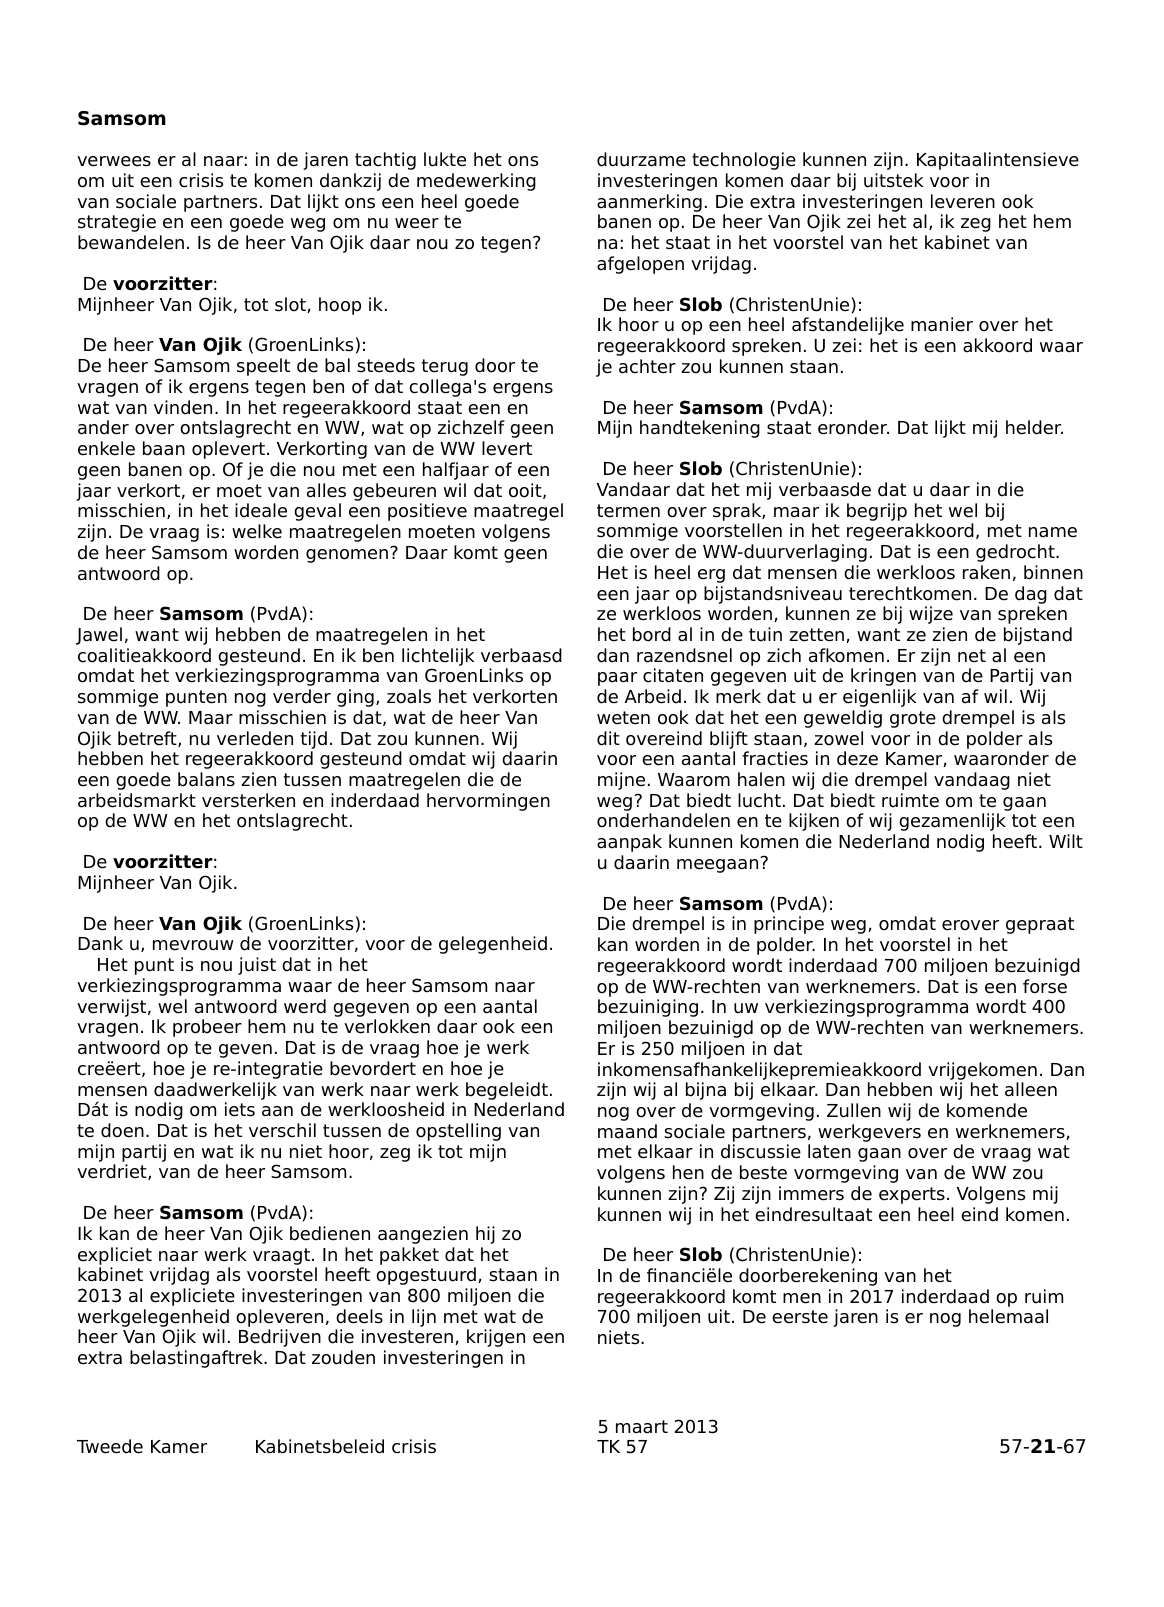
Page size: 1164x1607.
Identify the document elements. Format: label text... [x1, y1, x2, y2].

text Dank u, mevrouw de voorzitter, voor de gelegenheid. [77, 934, 567, 955]
text In de financiële doorberekening van het regeerakkoord komt men in 2017 inderdaad op ruim 700 miljoen uit. De eerste jaren is er nog helemaal niets. [596, 1266, 1087, 1349]
text Mijnheer Van Ojik, tot slot, hoop ik. [77, 294, 567, 315]
text De heer Samsom (PvdA): [77, 1203, 567, 1224]
text De heer Samsom (PvdA): [596, 893, 1087, 914]
text Mijnheer Van Ojik. [77, 873, 567, 893]
text De heer Slob (ChristenUnie): [596, 294, 1087, 315]
text De heer Slob (ChristenUnie): [596, 459, 1087, 480]
text duurzame technologie kunnen zijn. Kapitaalintensieve investeringen komen daar bij uitstek voor in aanmerking. Die extra investeringen leveren ook banen op. De heer Van Ojik zei het al, ik zeg het hem na: het staat in het voorstel van het kabinet van afgelopen vrijdag. [596, 150, 1087, 274]
text Die drempel is in principe weg, omdat erover gepraat kan worden in de polder. In het voorstel in het regeerakkoord wordt inderdaad 700 miljoen bezuinigd op de WW-rechten van werknemers. Dat is een forse bezuiniging. In uw verkiezingsprogramma wordt 400 miljoen bezuinigd op de WW-rechten van werknemers. Er is 250 miljoen in dat inkomensafhankelijkepremieakkoord vrijgekomen. Dan zijn wij al bijna bij elkaar. Dan hebben wij het alleen nog over de vormgeving. Zullen wij de komende maand sociale partners, werkgevers en werknemers, met elkaar in discussie laten gaan over de vraag wat volgens hen de beste vormgeving van de WW zou kunnen zijn? Zij zijn immers de experts. Volgens mij kunnen wij in het eindresultaat een heel eind komen. [596, 914, 1087, 1225]
text verwees er al naar: in de jaren tachtig lukte het ons om uit een crisis te komen dankzij de medewerking van sociale partners. Dat lijkt ons een heel goede strategie en een goede weg om nu weer te bewandelen. Is de heer Van Ojik daar nou zo tegen? [77, 150, 567, 254]
text De voorzitter: [77, 274, 567, 294]
text Vandaar dat het mij verbaasde dat u daar in die termen over sprak, maar ik begrijp het wel bij sommige voorstellen in het regeerakkoord, met name die over de WW-duurverlaging. Dat is een gedrocht. Het is heel erg dat mensen die werkloos raken, binnen een jaar op bijstandsniveau terechtkomen. De dag dat ze werkloos worden, kunnen ze bij wijze van spreken het bord al in de tuin zetten, want ze zien de bijstand dan razendsnel op zich afkomen. Er zijn net al een paar citaten gegeven uit de kringen van de Partij van de Arbeid. Ik merk dat u er eigenlijk van af wil. Wij weten ook dat het een geweldig grote drempel is als dit overeind blijft staan, zowel voor in de polder als voor een aantal fracties in deze Kamer, waaronder de mijne. Waarom halen wij die drempel vandaag niet weg? Dat biedt lucht. Dat biedt ruimte om te gaan onderhandelen en te kijken of wij gezamenlijk tot een aanpak kunnen komen die Nederland nodig heeft. Wilt u daarin meegaan? [596, 480, 1087, 873]
text Ik hoor u op een heel afstandelijke manier over het regeerakkoord spreken. U zei: het is een akkoord waar je achter zou kunnen staan. [596, 315, 1087, 377]
text De heer Van Ojik (GroenLinks): [77, 913, 567, 934]
text Ik kan de heer Van Ojik bedienen aangezien hij zo expliciet naar werk vraagt. In het pakket dat het kabinet vrijdag als voorstel heeft opgestuurd, staan in 2013 al expliciete investeringen van 800 miljoen die werkgelegenheid opleveren, deels in lijn met wat de heer Van Ojik wil. Bedrijven die investeren, krijgen een extra belastingaftrek. Dat zouden investeringen in [77, 1224, 567, 1369]
text De heer Slob (ChristenUnie): [596, 1245, 1087, 1266]
text De voorzitter: [77, 852, 567, 873]
text Het punt is nou juist dat in het verkiezingsprogramma waar de heer Samsom naar verwijst, wel antwoord werd gegeven op een aantal vragen. Ik probeer hem nu te verlokken daar ook een antwoord op te geven. Dat is de vraag hoe je werk creëert, hoe je re-integratie bevordert en hoe je mensen daadwerkelijk van werk naar werk begeleidt. Dát is nodig om iets aan de werkloosheid in Nederland te doen. Dat is het verschil tussen de opstelling van mijn partij en wat ik nu niet hoor, zeg ik tot mijn verdriet, van de heer Samsom. [77, 955, 567, 1183]
text De heer Samsom (PvdA): [77, 604, 567, 625]
text De heer Samsom speelt de bal steeds terug door te vragen of ik ergens tegen ben of dat collega's ergens wat van vinden. In het regeerakkoord staat een en ander over ontslagrecht en WW, wat op zichzelf geen enkele baan oplevert. Verkorting van de WW levert geen banen op. Of je die nou met een halfjaar of een jaar verkort, er moet van alles gebeuren wil dat ooit, misschien, in het ideale geval een positieve maatregel zijn. De vraag is: welke maatregelen moeten volgens de heer Samsom worden genomen? Daar komt geen antwoord op. [77, 356, 567, 584]
text Jawel, want wij hebben de maatregelen in het coalitieakkoord gesteund. En ik ben lichtelijk verbaasd omdat het verkiezingsprogramma van GroenLinks op sommige punten nog verder ging, zoals het verkorten van de WW. Maar misschien is dat, wat de heer Van Ojik betreft, nu verleden tijd. Dat zou kunnen. Wij hebben het regeerakkoord gesteund omdat wij daarin een goede balans zien tussen maatregelen die de arbeidsmarkt versterken en inderdaad hervormingen op de WW en het ontslagrecht. [77, 625, 567, 832]
text De heer Van Ojik (GroenLinks): [77, 335, 567, 356]
text Mijn handtekening staat eronder. Dat lijkt mij helder. [596, 418, 1087, 439]
text De heer Samsom (PvdA): [596, 397, 1087, 418]
